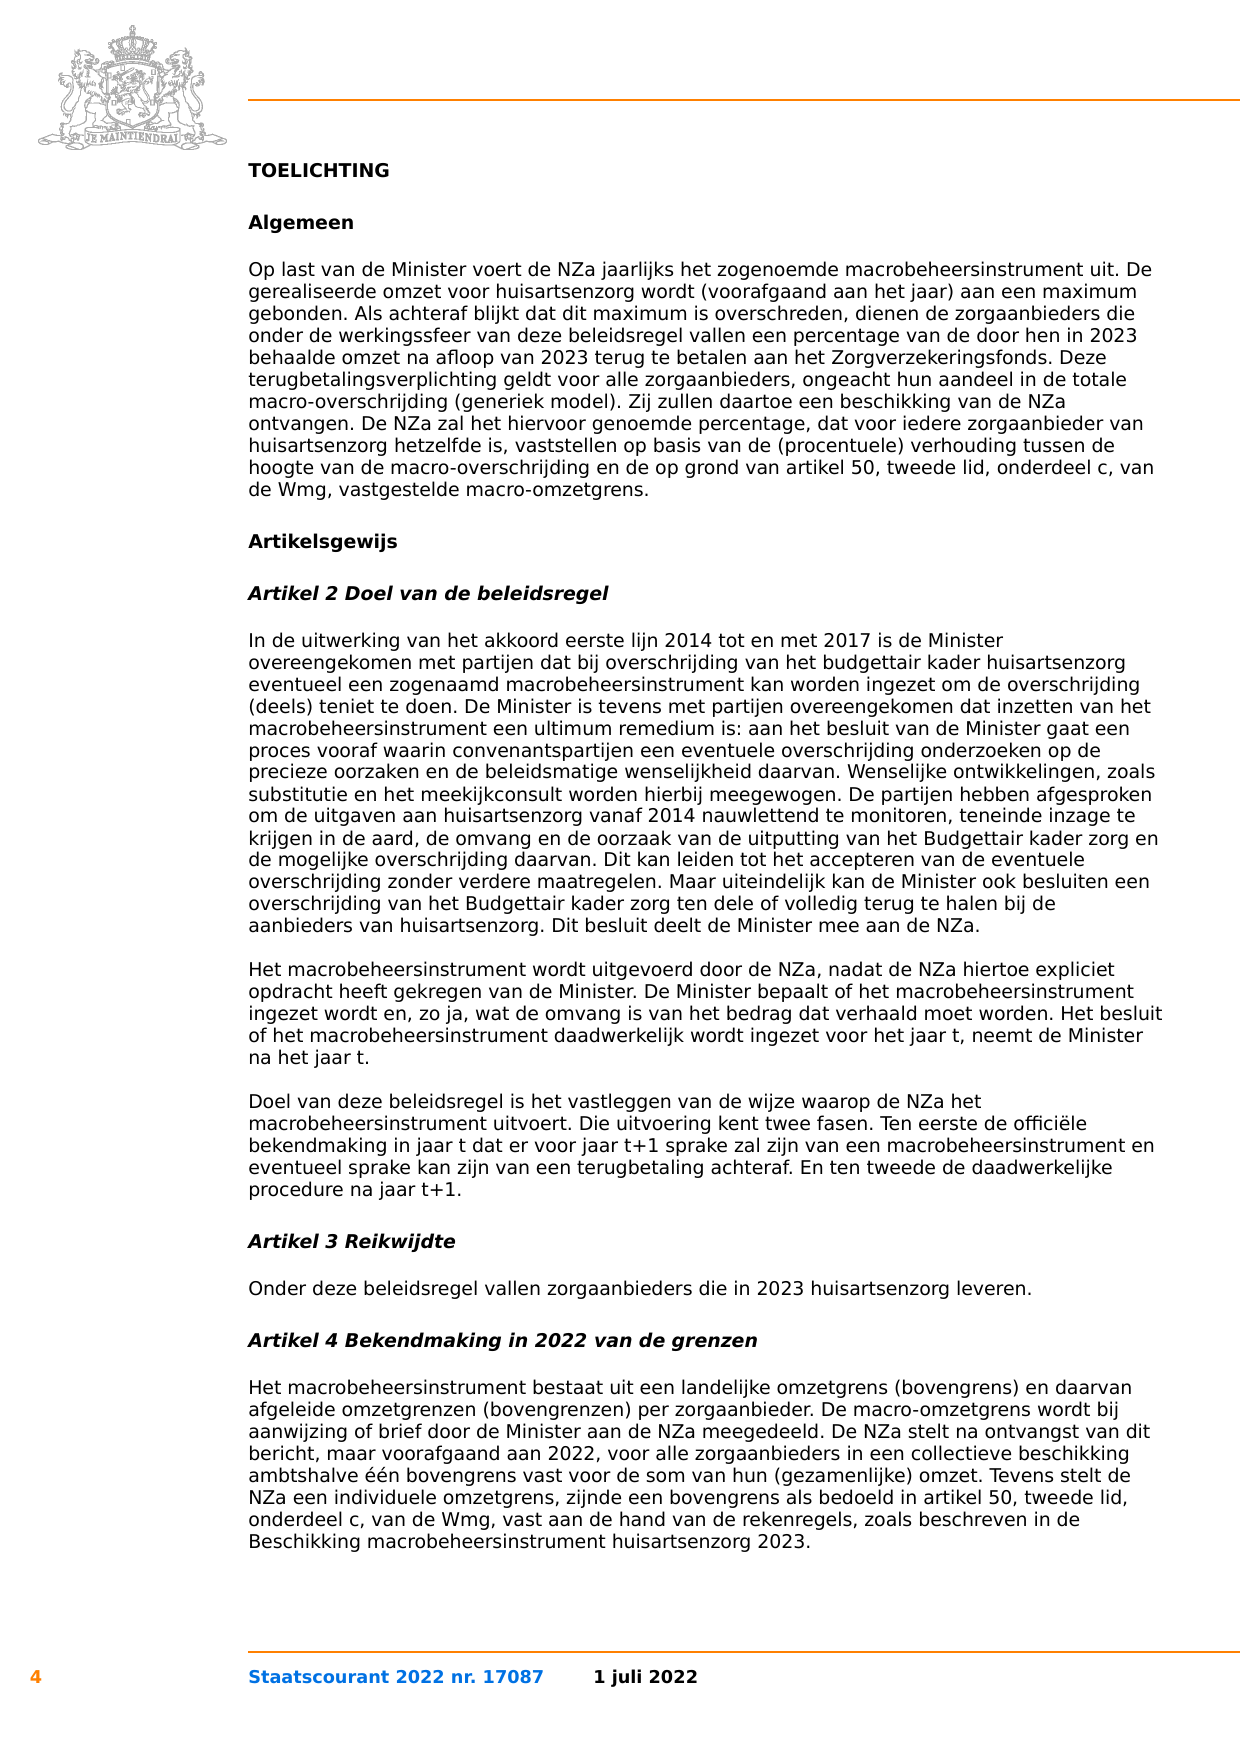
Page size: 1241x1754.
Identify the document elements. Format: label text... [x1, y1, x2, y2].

text Het macrobeheersinstrument wordt uitgevoerd door de NZa, nadat de NZa hiertoe expliciet opdracht heeft gekregen van de Minister. De Minister bepaalt of het macrobeheersinstrument ingezet wordt en, zo ja, wat de omvang is van het bedrag dat verhaald moet worden. Het besluit of het macrobeheersinstrument daadwerkelijk wordt ingezet voor het jaar t, neemt de Minister na het jaar t. [248, 959, 1163, 1069]
subtitle Artikel 4 Bekendmaking in 2022 van de grenzen [248, 1330, 1163, 1352]
text Op last van de Minister voert de NZa jaarlijks het zogenoemde macrobeheersinstrument uit. De gerealiseerde omzet voor huisartsenzorg wordt (voorafgaand aan het jaar) aan een maximum gebonden. Als achteraf blijkt dat dit maximum is overschreden, dienen de zorgaanbieders die onder de werkingssfeer van deze beleidsregel vallen een percentage van de door hen in 2023 behaalde omzet na afloop van 2023 terug te betalen aan het Zorgverzekeringsfonds. Deze terugbetalingsverplichting geldt voor alle zorgaanbieders, ongeacht hun aandeel in de totale macro-overschrijding (generiek model). Zij zullen daartoe een beschikking van de NZa ontvangen. De NZa zal het hiervoor genoemde percentage, dat voor iedere zorgaanbieder van huisartsenzorg hetzelfde is, vaststellen op basis van de (procentuele) verhouding tussen de hoogte van de macro-overschrijding en de op grond van artikel 50, tweede lid, onderdeel c, van de Wmg, vastgestelde macro-omzetgrens. [248, 259, 1163, 501]
text Het macrobeheersinstrument bestaat uit een landelijke omzetgrens (bovengrens) en daarvan afgeleide omzetgrenzen (bovengrenzen) per zorgaanbieder. De macro-omzetgrens wordt bij aanwijzing of brief door de Minister aan de NZa meegedeeld. De NZa stelt na ontvangst van dit bericht, maar voorafgaand aan 2022, voor alle zorgaanbieders in een collectieve beschikking ambtshalve één bovengrens vast voor de som van hun (gezamenlijke) omzet. Tevens stelt de NZa een individuele omzetgrens, zijnde een bovengrens als bedoeld in artikel 50, tweede lid, onderdeel c, van de Wmg, vast aan de hand van de rekenregels, zoals beschreven in de Beschikking macrobeheersinstrument huisartsenzorg 2023. [248, 1377, 1163, 1553]
subtitle Artikel 3 Reikwijdte [248, 1231, 1163, 1253]
text Onder deze beleidsregel vallen zorgaanbieders die in 2023 huisartsenzorg leveren. [248, 1278, 1163, 1300]
picture [38, 25, 227, 150]
subtitle Artikel 2 Doel van de beleidsregel [248, 583, 1163, 604]
text In de uitwerking van het akkoord eerste lijn 2014 tot en met 2017 is de Minister overeengekomen met partijen dat bij overschrijding van het budgettair kader huisartsenzorg eventueel een zogenaamd macrobeheersinstrument kan worden ingezet om de overschrijding (deels) teniet te doen. De Minister is tevens met partijen overeengekomen dat inzetten van het macrobeheersinstrument een ultimum remedium is: aan het besluit van de Minister gaat een proces vooraf waarin convenantspartijen een eventuele overschrijding onderzoeken op de precieze oorzaken en de beleidsmatige wenselijkheid daarvan. Wenselijke ontwikkelingen, zoals substitutie en het meekijkconsult worden hierbij meegewogen. De partijen hebben afgesproken om de uitgaven aan huisartsenzorg vanaf 2014 nauwlettend te monitoren, teneinde inzage te krijgen in de aard, de omvang en de oorzaak van de uitputting van het Budgettair kader zorg en de mogelijke overschrijding daarvan. Dit kan leiden tot het accepteren van de eventuele overschrijding zonder verdere maatregelen. Maar uiteindelijk kan de Minister ook besluiten een overschrijding van het Budgettair kader zorg ten dele of volledig terug te halen bij de aanbieders van huisartsenzorg. Dit besluit deelt de Minister mee aan de NZa. [248, 629, 1163, 937]
subtitle TOELICHTING [248, 160, 1163, 182]
subtitle Algemeen [248, 212, 1163, 234]
subtitle Artikelsgewijs [248, 531, 1163, 553]
text Doel van deze beleidsregel is het vastleggen van de wijze waarop de NZa het macrobeheersinstrument uitvoert. Die uitvoering kent twee fasen. Ten eerste de officiële bekendmaking in jaar t dat er voor jaar t+1 sprake zal zijn van een macrobeheersinstrument en eventueel sprake kan zijn van een terugbetaling achteraf. En ten tweede de daadwerkelijke procedure na jaar t+1. [248, 1091, 1163, 1201]
